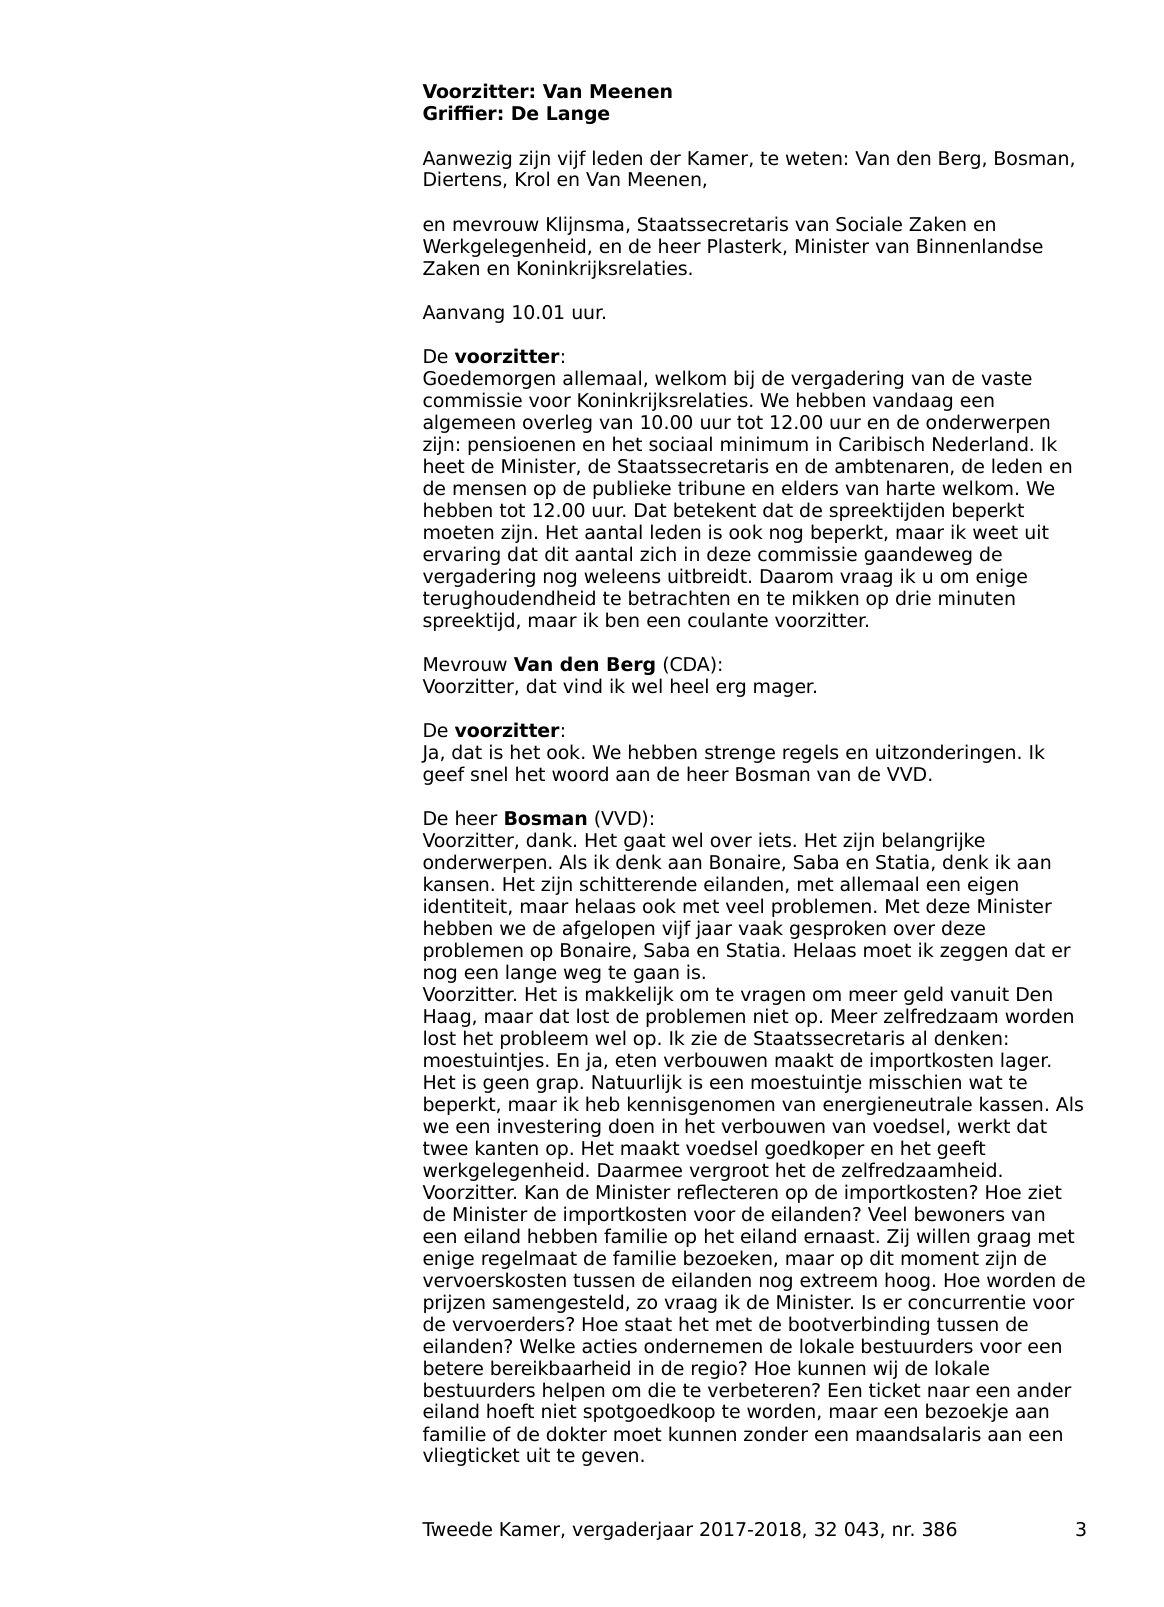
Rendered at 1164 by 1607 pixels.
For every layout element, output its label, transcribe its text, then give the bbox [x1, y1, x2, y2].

text De voorzitter: [422, 346, 1087, 368]
text Voorzitter, dat vind ik wel heel erg mager. [422, 676, 1087, 698]
text Ja, dat is het ook. We hebben strenge regels en uitzonderingen. Ik geef snel het woord aan de heer Bosman van de VVD. [422, 742, 1087, 786]
text De heer Bosman (VVD): [422, 808, 1087, 830]
text Voorzitter. Kan de Minister reflecteren op de importkosten? Hoe ziet de Minister de importkosten voor de eilanden? Veel bewoners van een eiland hebben familie op het eiland ernaast. Zij willen graag met enige regelmaat de familie bezoeken, maar op dit moment zijn de vervoerskosten tussen de eilanden nog extreem hoog. Hoe worden de prijzen samengesteld, zo vraag ik de Minister. Is er concurrentie voor de vervoerders? Hoe staat het met de bootverbinding tussen de eilanden? Welke acties ondernemen de lokale bestuurders voor een betere bereikbaarheid in de regio? Hoe kunnen wij de lokale bestuurders helpen om die te verbeteren? Een ticket naar een ander eiland hoeft niet spotgoedkoop te worden, maar een bezoekje aan familie of de dokter moet kunnen zonder een maandsalaris aan een vliegticket uit te geven. [422, 1182, 1087, 1467]
text en mevrouw Klijnsma, Staatssecretaris van Sociale Zaken en Werkgelegenheid, en de heer Plasterk, Minister van Binnenlandse Zaken en Koninkrijksrelaties. [422, 213, 1087, 279]
text De voorzitter: [422, 720, 1087, 742]
text Aanwezig zijn vijf leden der Kamer, te weten: Van den Berg, Bosman, Diertens, Krol en Van Meenen, [422, 147, 1087, 191]
text Mevrouw Van den Berg (CDA): [422, 654, 1087, 676]
text Voorzitter. Het is makkelijk om te vragen om meer geld vanuit Den Haag, maar dat lost de problemen niet op. Meer zelfredzaam worden lost het probleem wel op. Ik zie de Staatssecretaris al denken: moestuintjes. En ja, eten verbouwen maakt de importkosten lager. Het is geen grap. Natuurlijk is een moestuintje misschien wat te beperkt, maar ik heb kennisgenomen van energieneutrale kassen. Als we een investering doen in het verbouwen van voedsel, werkt dat twee kanten op. Het maakt voedsel goedkoper en het geeft werkgelegenheid. Daarmee vergroot het de zelfredzaamheid. [422, 984, 1087, 1182]
text Voorzitter, dank. Het gaat wel over iets. Het zijn belangrijke onderwerpen. Als ik denk aan Bonaire, Saba en Statia, denk ik aan kansen. Het zijn schitterende eilanden, met allemaal een eigen identiteit, maar helaas ook met veel problemen. Met deze Minister hebben we de afgelopen vijf jaar vaak gesproken over deze problemen op Bonaire, Saba en Statia. Helaas moet ik zeggen dat er nog een lange weg te gaan is. [422, 830, 1087, 984]
text Voorzitter: Van Meenen [422, 81, 1087, 103]
text Aanvang 10.01 uur. [422, 302, 1087, 324]
text Griffier: De Lange [422, 103, 1087, 125]
text Goedemorgen allemaal, welkom bij de vergadering van de vaste commissie voor Koninkrijksrelaties. We hebben vandaag een algemeen overleg van 10.00 uur tot 12.00 uur en de onderwerpen zijn: pensioenen en het sociaal minimum in Caribisch Nederland. Ik heet de Minister, de Staatssecretaris en de ambtenaren, de leden en de mensen op de publieke tribune en elders van harte welkom. We hebben tot 12.00 uur. Dat betekent dat de spreektijden beperkt moeten zijn. Het aantal leden is ook nog beperkt, maar ik weet uit ervaring dat dit aantal zich in deze commissie gaandeweg de vergadering nog weleens uitbreidt. Daarom vraag ik u om enige terughoudendheid te betrachten en te mikken op drie minuten spreektijd, maar ik ben een coulante voorzitter. [422, 368, 1087, 632]
